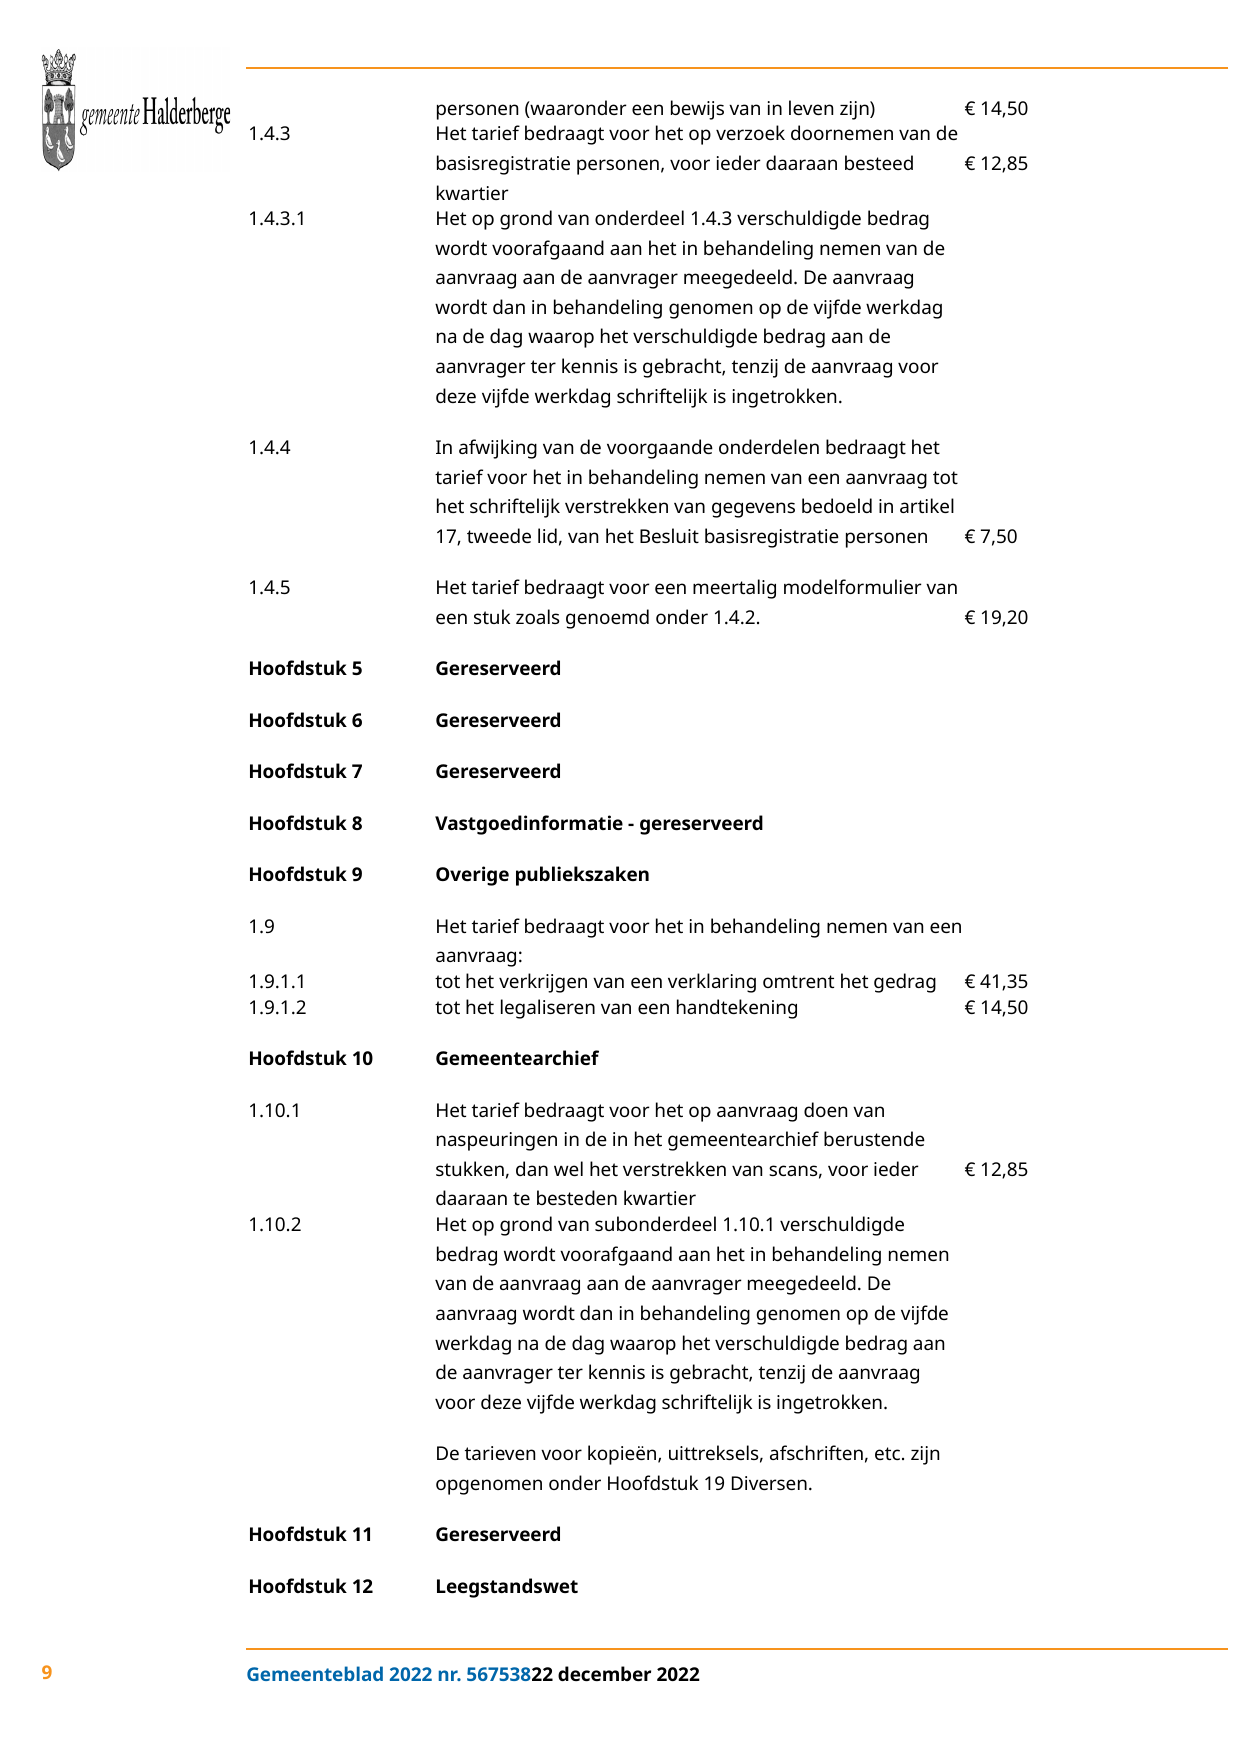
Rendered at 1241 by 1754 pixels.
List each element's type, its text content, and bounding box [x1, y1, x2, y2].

table_cell Het tarief bedraagt voor het in behandeling nemen van een aanvraag: [435, 913, 964, 968]
table_cell [435, 1415, 964, 1440]
table_cell 1.10.2 [248, 1211, 435, 1414]
picture [41, 47, 231, 172]
table_cell [964, 733, 1152, 758]
table_cell tot het verkrijgen van een verklaring omtrent het gedrag [435, 968, 964, 994]
table_cell [964, 1440, 1152, 1496]
table_cell [964, 549, 1152, 574]
table_cell [248, 1440, 435, 1496]
table_cell Hoofdstuk 12 [248, 1573, 435, 1598]
table_cell [435, 1071, 964, 1097]
table_cell 1.4.4 [248, 434, 435, 549]
table_cell Het tarief bedraagt voor het op aanvraag doen van naspeuringen in de in het gemeentearchief berustende stukken, dan wel het verstrekken van scans, voor ieder daaraan te besteden kwartier [435, 1097, 964, 1211]
table_cell [964, 784, 1152, 810]
table_cell [248, 836, 435, 861]
table_cell Het tarief bedraagt voor een meertalig modelformulier van een stuk zoals genoemd onder 1.4.2. [435, 575, 964, 630]
table_cell € 12,85 [964, 121, 1152, 205]
table_cell [435, 630, 964, 656]
table_cell [964, 1045, 1152, 1071]
table_cell [964, 409, 1152, 434]
table_cell Hoofdstuk 6 [248, 707, 435, 733]
table_cell € 14,50 [964, 95, 1152, 121]
table_cell De tarieven voor kopieën, uittreksels, afschriften, etc. zijn opgenomen onder Hoofdstuk 19 Diversen. [435, 1440, 964, 1496]
table_cell [964, 1521, 1152, 1547]
table_cell Hoofdstuk 11 [248, 1521, 435, 1547]
table_cell 1.9 [248, 913, 435, 968]
table_cell Gereserveerd [435, 1521, 964, 1547]
table_cell Leegstandswet [435, 1573, 964, 1598]
table_cell [964, 861, 1152, 887]
table_cell [964, 1211, 1152, 1414]
table_cell personen (waaronder een bewijs van in leven zijn) [435, 95, 964, 121]
table_cell Gereserveerd [435, 759, 964, 784]
table_cell [964, 1573, 1152, 1598]
table_cell [248, 1020, 435, 1045]
table_cell Gereserveerd [435, 707, 964, 733]
table_cell [248, 1071, 435, 1097]
table_cell [964, 810, 1152, 836]
table_cell Gemeentearchief [435, 1045, 964, 1071]
table_cell Hoofdstuk 5 [248, 656, 435, 681]
table_cell Het op grond van subonderdeel 1.10.1 verschuldigde bedrag wordt voorafgaand aan het in behandeling nemen van de aanvraag aan de aanvrager meegedeeld. De aanvraag wordt dan in behandeling genomen op de vijfde werkdag na de dag waarop het verschuldigde bedrag aan de aanvrager ter kennis is gebracht, tenzij de aanvraag voor deze vijfde werkdag schriftelijk is ingetrokken. [435, 1211, 964, 1414]
table_cell [964, 1020, 1152, 1045]
table_cell Hoofdstuk 9 [248, 861, 435, 887]
table_cell 1.4.3 [248, 121, 435, 205]
table_cell Het op grond van onderdeel 1.4.3 verschuldigde bedrag wordt voorafgaand aan het in behandeling nemen van de aanvraag aan de aanvrager meegedeeld. De aanvraag wordt dan in behandeling genomen op de vijfde werkdag na de dag waarop het verschuldigde bedrag aan de aanvrager ter kennis is gebracht, tenzij de aanvraag voor deze vijfde werkdag schriftelijk is ingetrokken. [435, 205, 964, 409]
table_cell [435, 409, 964, 434]
table_cell [248, 549, 435, 574]
table_cell Hoofdstuk 10 [248, 1045, 435, 1071]
table_cell Overige publiekszaken [435, 861, 964, 887]
table_cell [435, 836, 964, 861]
table_cell [248, 1415, 435, 1440]
table_cell [964, 759, 1152, 784]
table_cell [964, 836, 1152, 861]
table_cell [964, 630, 1152, 656]
table_cell Het tarief bedraagt voor het op verzoek doornemen van de basisregistratie personen, voor ieder daaraan besteed kwartier [435, 121, 964, 205]
table_cell [435, 549, 964, 574]
table_cell [964, 656, 1152, 681]
table_cell tot het legaliseren van een handtekening [435, 994, 964, 1020]
table_cell 1.4.3.1 [248, 205, 435, 409]
table_cell [964, 1415, 1152, 1440]
table_cell [248, 733, 435, 758]
table_cell [248, 630, 435, 656]
table_cell 1.9.1.2 [248, 994, 435, 1020]
table_cell [964, 1496, 1152, 1521]
table_cell [248, 681, 435, 707]
table_cell [248, 1547, 435, 1573]
table_cell [435, 784, 964, 810]
table_cell [964, 1071, 1152, 1097]
table_cell Hoofdstuk 7 [248, 759, 435, 784]
table_cell [248, 1496, 435, 1521]
table_cell Gereserveerd [435, 656, 964, 681]
table_cell € 14,50 [964, 994, 1152, 1020]
table_cell [964, 1547, 1152, 1573]
table_cell [964, 887, 1152, 913]
table_cell € 19,20 [964, 575, 1152, 630]
table_cell Vastgoedinformatie - gereserveerd [435, 810, 964, 836]
table_cell [964, 707, 1152, 733]
table_cell [435, 681, 964, 707]
table_cell € 41,35 [964, 968, 1152, 994]
table_cell [248, 409, 435, 434]
table_cell [248, 887, 435, 913]
table_cell In afwijking van de voorgaande onderdelen bedraagt het tarief voor het in behandeling nemen van een aanvraag tot het schriftelijk verstrekken van gegevens bedoeld in artikel 17, tweede lid, van het Besluit basisregistratie personen [435, 434, 964, 549]
table_cell [435, 1496, 964, 1521]
table_cell [248, 95, 435, 121]
table_cell [964, 913, 1152, 968]
table_cell [964, 205, 1152, 409]
table_cell 1.9.1.1 [248, 968, 435, 994]
table_cell [435, 1020, 964, 1045]
table_cell 1.10.1 [248, 1097, 435, 1211]
table_cell [435, 887, 964, 913]
table_cell [435, 733, 964, 758]
table_cell € 12,85 [964, 1097, 1152, 1211]
table_cell [248, 784, 435, 810]
table_cell [435, 1547, 964, 1573]
table_cell 1.4.5 [248, 575, 435, 630]
table_cell Hoofdstuk 8 [248, 810, 435, 836]
table_cell € 7,50 [964, 434, 1152, 549]
table_cell [964, 681, 1152, 707]
